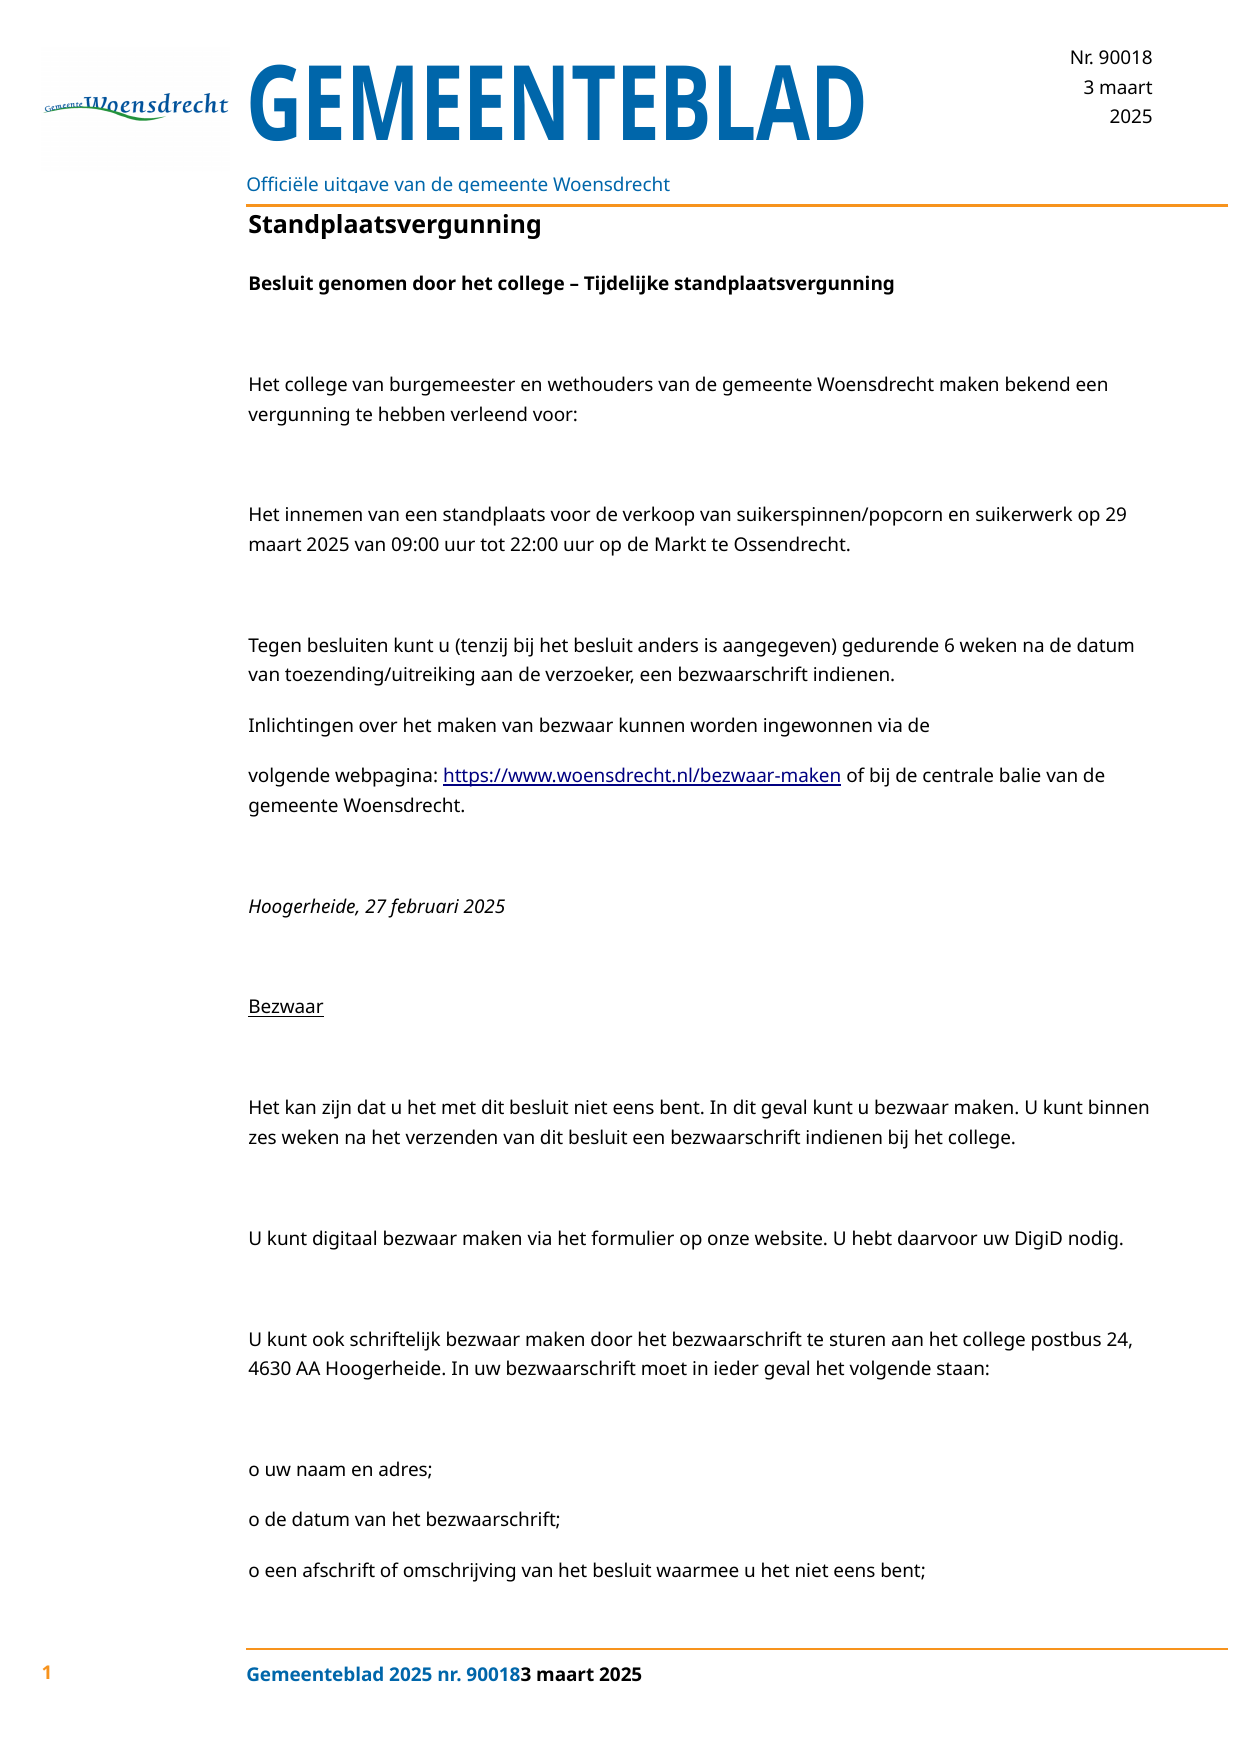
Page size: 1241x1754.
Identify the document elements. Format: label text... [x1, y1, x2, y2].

text Standplaatsvergunning [248, 207, 1152, 241]
text o uw naam en adres; [248, 1456, 1152, 1482]
text Het college van burgemeester en wethouders van de gemeente Woensdrecht maken bekend een vergunning te hebben verleend voor: [248, 371, 1152, 426]
picture [41, 47, 231, 172]
text Bezwaar [248, 994, 1152, 1019]
text Hoogerheide, 27 februari 2025 [248, 893, 1152, 918]
text Het innemen van een standplaats voor de verkoop van suikerspinnen/popcorn en suikerwerk op 29 maart 2025 van 09:00 uur tot 22:00 uur op de Markt te Ossendrecht. [248, 502, 1152, 557]
text U kunt ook schriftelijk bezwaar maken door het bezwaarschrift te sturen aan het college postbus 24, 4630 AA Hoogerheide. In uw bezwaarschrift moet in ieder geval het volgende staan: [248, 1326, 1152, 1381]
text o een afschrift of omschrijving van het besluit waarmee u het niet eens bent; [248, 1557, 1152, 1583]
text Het kan zijn dat u het met dit besluit niet eens bent. In dit geval kunt u bezwaar maken. U kunt binnen zes weken na het verzenden van dit besluit een bezwaarschrift indienen bij het college. [248, 1094, 1152, 1150]
text Besluit genomen door het college – Tijdelijke standplaatsvergunning [248, 270, 1152, 296]
text o de datum van het bezwaarschrift; [248, 1507, 1152, 1532]
text U kunt digitaal bezwaar maken via het formulier op onze website. U hebt daarvoor uw DigiD nodig. [248, 1225, 1152, 1251]
text Tegen besluiten kunt u (tenzij bij het besluit anders is aangegeven) gedurende 6 weken na de datum van toezending/uitreiking aan de verzoeker, een bezwaarschrift indienen. [248, 632, 1152, 687]
text Inlichtingen over het maken van bezwaar kunnen worden ingewonnen via de [248, 712, 1152, 738]
text volgende webpagina: https://www.woensdrecht.nl/bezwaar-maken of bij de centrale balie van de gemeente Woensdrecht. [248, 762, 1152, 818]
